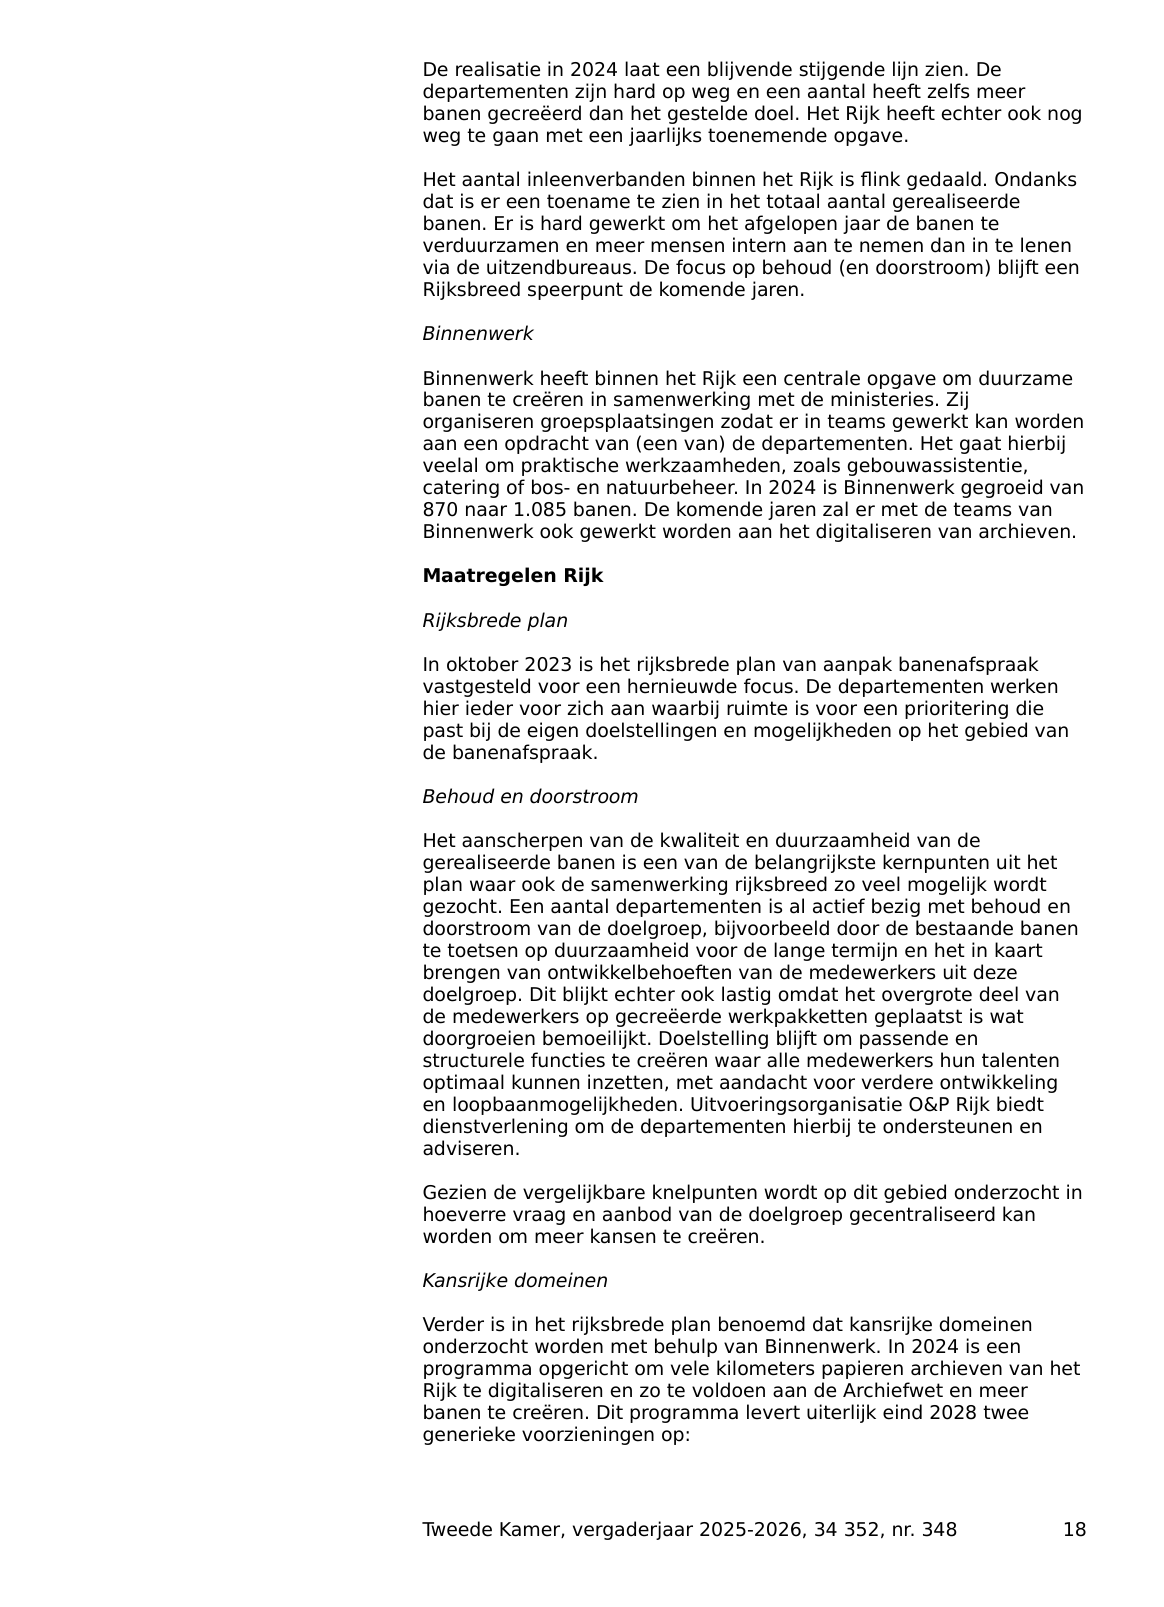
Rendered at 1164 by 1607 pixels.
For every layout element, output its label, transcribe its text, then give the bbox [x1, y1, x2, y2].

text Het aanscherpen van de kwaliteit en duurzaamheid van de gerealiseerde banen is een van de belangrijkste kernpunten uit het plan waar ook de samenwerking rijksbreed zo veel mogelijk wordt gezocht. Een aantal departementen is al actief bezig met behoud en doorstroom van de doelgroep, bijvoorbeeld door de bestaande banen te toetsen op duurzaamheid voor de lange termijn en het in kaart brengen van ontwikkelbehoeften van de medewerkers uit deze doelgroep. Dit blijkt echter ook lastig omdat het overgrote deel van de medewerkers op gecreëerde werkpakketten geplaatst is wat doorgroeien bemoeilijkt. Doelstelling blijft om passende en structurele functies te creëren waar alle medewerkers hun talenten optimaal kunnen inzetten, met aandacht voor verdere ontwikkeling en loopbaanmogelijkheden. Uitvoeringsorganisatie O&P Rijk biedt dienstverlening om de departementen hierbij te ondersteunen en adviseren. [422, 830, 1087, 1160]
subtitle Behoud en doorstroom [422, 786, 1087, 808]
text Gezien de vergelijkbare knelpunten wordt op dit gebied onderzocht in hoeverre vraag en aanbod van de doelgroep gecentraliseerd kan worden om meer kansen te creëren. [422, 1182, 1087, 1248]
subtitle Rijksbrede plan [422, 609, 1087, 632]
text De realisatie in 2024 laat een blijvende stijgende lijn zien. De departementen zijn hard op weg en een aantal heeft zelfs meer banen gecreëerd dan het gestelde doel. Het Rijk heeft echter ook nog weg te gaan met een jaarlijks toenemende opgave. [422, 59, 1087, 147]
subtitle Maatregelen Rijk [422, 565, 1087, 587]
text Binnenwerk heeft binnen het Rijk een centrale opgave om duurzame banen te creëren in samenwerking met de ministeries. Zij organiseren groepsplaatsingen zodat er in teams gewerkt kan worden aan een opdracht van (een van) de departementen. Het gaat hierbij veelal om praktische werkzaamheden, zoals gebouwassistentie, catering of bos- en natuurbeheer. In 2024 is Binnenwerk gegroeid van 870 naar 1.085 banen. De komende jaren zal er met de teams van Binnenwerk ook gewerkt worden aan het digitaliseren van archieven. [422, 367, 1087, 543]
text Het aantal inleenverbanden binnen het Rijk is flink gedaald. Ondanks dat is er een toename te zien in het totaal aantal gerealiseerde banen. Er is hard gewerkt om het afgelopen jaar de banen te verduurzamen en meer mensen intern aan te nemen dan in te lenen via de uitzendbureaus. De focus op behoud (en doorstroom) blijft een Rijksbreed speerpunt de komende jaren. [422, 169, 1087, 301]
text In oktober 2023 is het rijksbrede plan van aanpak banenafspraak vastgesteld voor een hernieuwde focus. De departementen werken hier ieder voor zich aan waarbij ruimte is voor een prioritering die past bij de eigen doelstellingen en mogelijkheden op het gebied van de banenafspraak. [422, 654, 1087, 764]
subtitle Binnenwerk [422, 323, 1087, 345]
text Verder is in het rijksbrede plan benoemd dat kansrijke domeinen onderzocht worden met behulp van Binnenwerk. In 2024 is een programma opgericht om vele kilometers papieren archieven van het Rijk te digitaliseren en zo te voldoen aan de Archiefwet en meer banen te creëren. Dit programma levert uiterlijk eind 2028 twee generieke voorzieningen op: [422, 1314, 1087, 1446]
subtitle Kansrijke domeinen [422, 1270, 1087, 1292]
